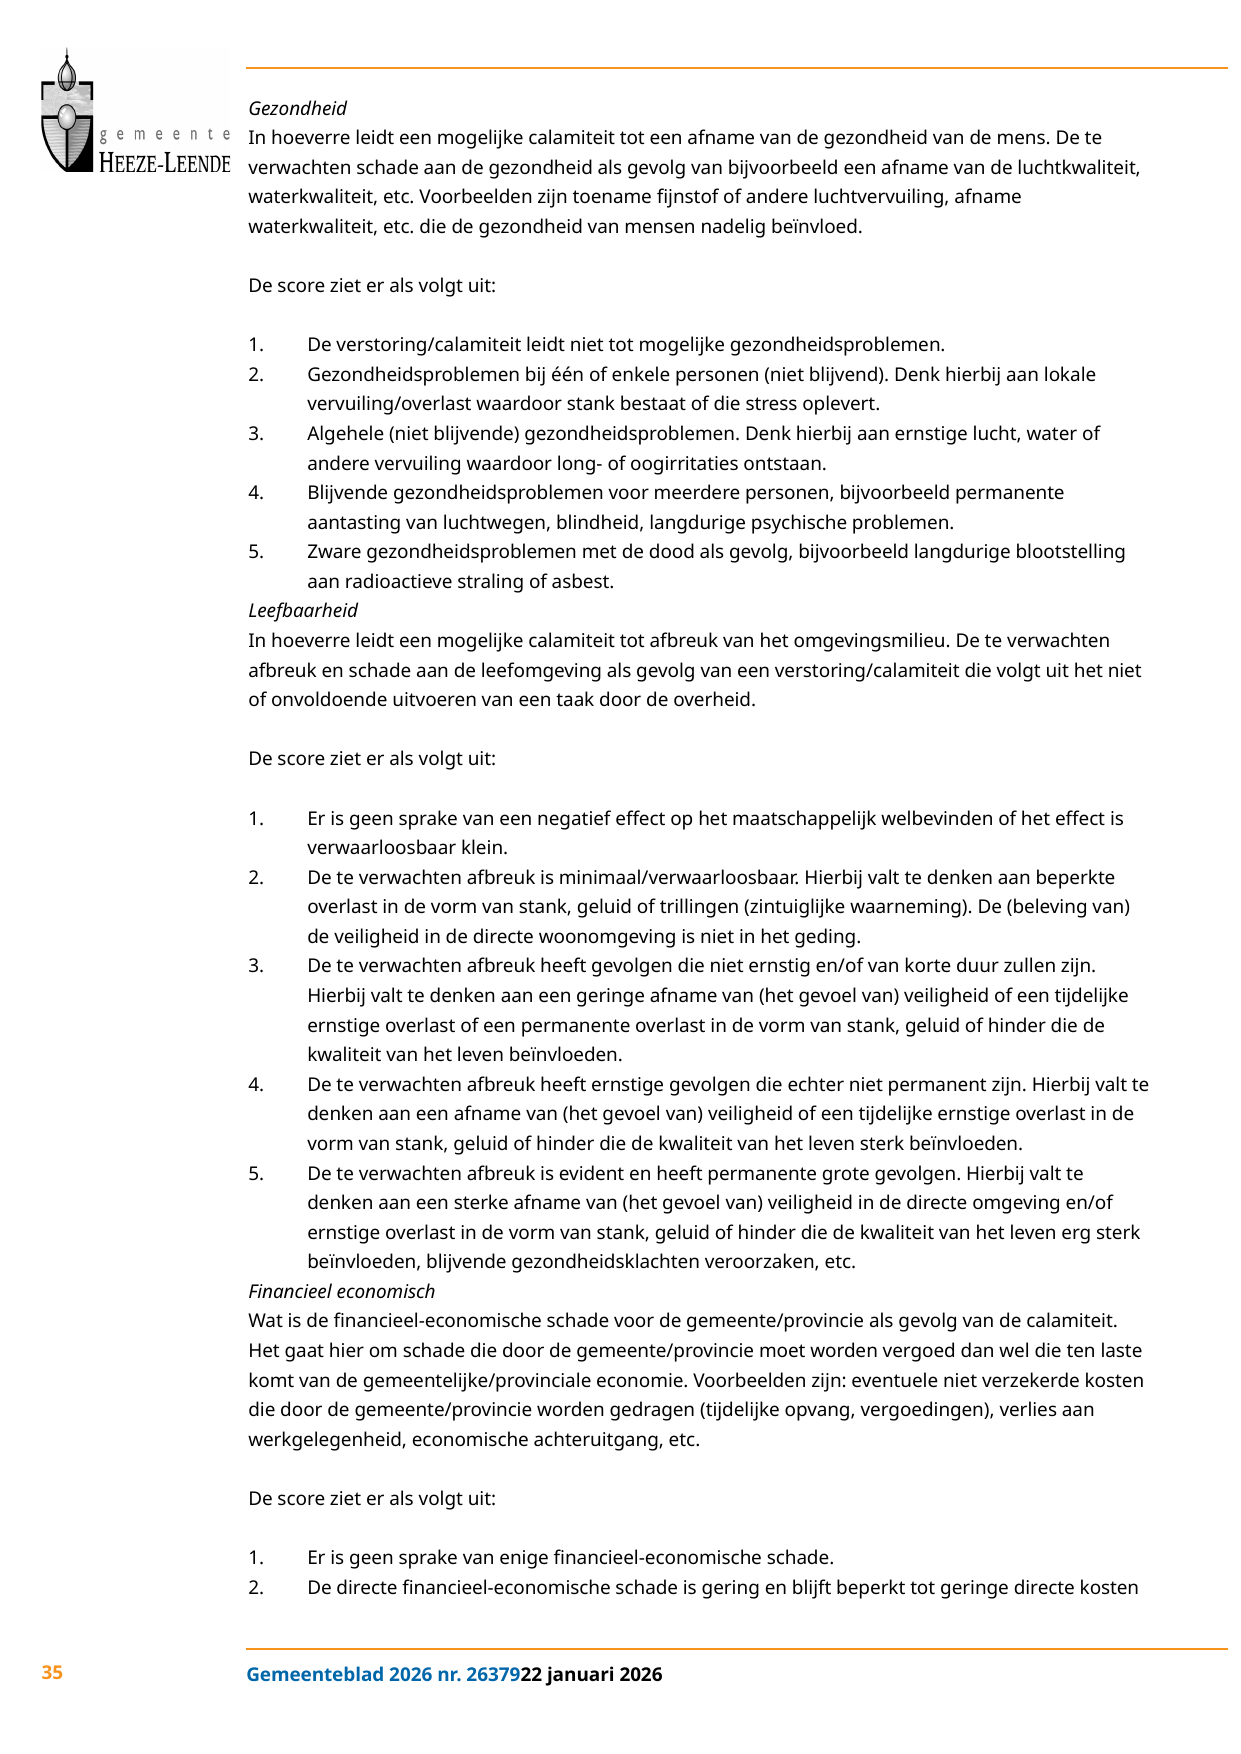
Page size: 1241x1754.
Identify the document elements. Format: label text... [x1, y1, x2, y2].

text De score ziet er als volgt uit: [248, 746, 1152, 771]
text Gezondheid [248, 95, 1152, 121]
text Financieel economisch [248, 1278, 1152, 1304]
list Gezondheidsproblemen bij één of enkele personen (niet blijvend). Denk hierbij aan lokale vervuiling/overlast waardoor stank bestaat of die stress oplevert. [248, 361, 1152, 416]
text In hoeverre leidt een mogelijke calamiteit tot een afname van de gezondheid van de mens. De te verwachten schade aan de gezondheid als gevolg van bijvoorbeeld een afname van de luchtkwaliteit, waterkwaliteit, etc. Voorbeelden zijn toename fijnstof of andere luchtvervuiling, afname waterkwaliteit, etc. die de gezondheid van mensen nadelig beïnvloed. [248, 124, 1152, 239]
list De te verwachten afbreuk heeft gevolgen die niet ernstig en/of van korte duur zullen zijn. Hierbij valt te denken aan een geringe afname van (het gevoel van) veiligheid of een tijdelijke ernstige overlast of een permanente overlast in de vorm van stank, geluid of hinder die de kwaliteit van het leven beïnvloeden. [248, 953, 1152, 1067]
list De te verwachten afbreuk is evident en heeft permanente grote gevolgen. Hierbij valt te denken aan een sterke afname van (het gevoel van) veiligheid in de directe omgeving en/of ernstige overlast in de vorm van stank, geluid of hinder die de kwaliteit van het leven erg sterk beïnvloeden, blijvende gezondheidsklachten veroorzaken, etc. [248, 1160, 1152, 1274]
text In hoeverre leidt een mogelijke calamiteit tot afbreuk van het omgevingsmilieu. De te verwachten afbreuk en schade aan de leefomgeving als gevolg van een verstoring/calamiteit die volgt uit het niet of onvoldoende uitvoeren van een taak door de overheid. [248, 627, 1152, 712]
text Leefbaarheid [248, 598, 1152, 623]
list De te verwachten afbreuk heeft ernstige gevolgen die echter niet permanent zijn. Hierbij valt te denken aan een afname van (het gevoel van) veiligheid of een tijdelijke ernstige overlast in de vorm van stank, geluid of hinder die de kwaliteit van het leven sterk beïnvloeden. [248, 1071, 1152, 1156]
list Zware gezondheidsproblemen met de dood als gevolg, bijvoorbeeld langdurige blootstelling aan radioactieve straling of asbest. [248, 538, 1152, 594]
text De score ziet er als volgt uit: [248, 1485, 1152, 1511]
list Blijvende gezondheidsproblemen voor meerdere personen, bijvoorbeeld permanente aantasting van luchtwegen, blindheid, langdurige psychische problemen. [248, 479, 1152, 535]
list De directe financieel-economische schade is gering en blijft beperkt tot geringe directe kosten [248, 1574, 1152, 1600]
text De score ziet er als volgt uit: [248, 272, 1152, 298]
list De te verwachten afbreuk is minimaal/verwaarloosbaar. Hierbij valt te denken aan beperkte overlast in de vorm van stank, geluid of trillingen (zintuiglijke waarneming). De (beleving van) de veiligheid in de directe woonomgeving is niet in het geding. [248, 864, 1152, 949]
picture [41, 47, 231, 172]
list Algehele (niet blijvende) gezondheidsproblemen. Denk hierbij aan ernstige lucht, water of andere vervuiling waardoor long- of oogirritaties ontstaan. [248, 420, 1152, 476]
text Wat is de financieel-economische schade voor de gemeente/provincie als gevolg van de calamiteit. Het gaat hier om schade die door de gemeente/provincie moet worden vergoed dan wel die ten laste komt van de gemeentelijke/provinciale economie. Voorbeelden zijn: eventuele niet verzekerde kosten die door de gemeente/provincie worden gedragen (tijdelijke opvang, vergoedingen), verlies aan werkgelegenheid, economische achteruitgang, etc. [248, 1308, 1152, 1452]
list Er is geen sprake van een negatief effect op het maatschappelijk welbevinden of het effect is verwaarloosbaar klein. [248, 805, 1152, 860]
list De verstoring/calamiteit leidt niet tot mogelijke gezondheidsproblemen. [248, 331, 1152, 357]
list Er is geen sprake van enige financieel-economische schade. [248, 1544, 1152, 1570]
